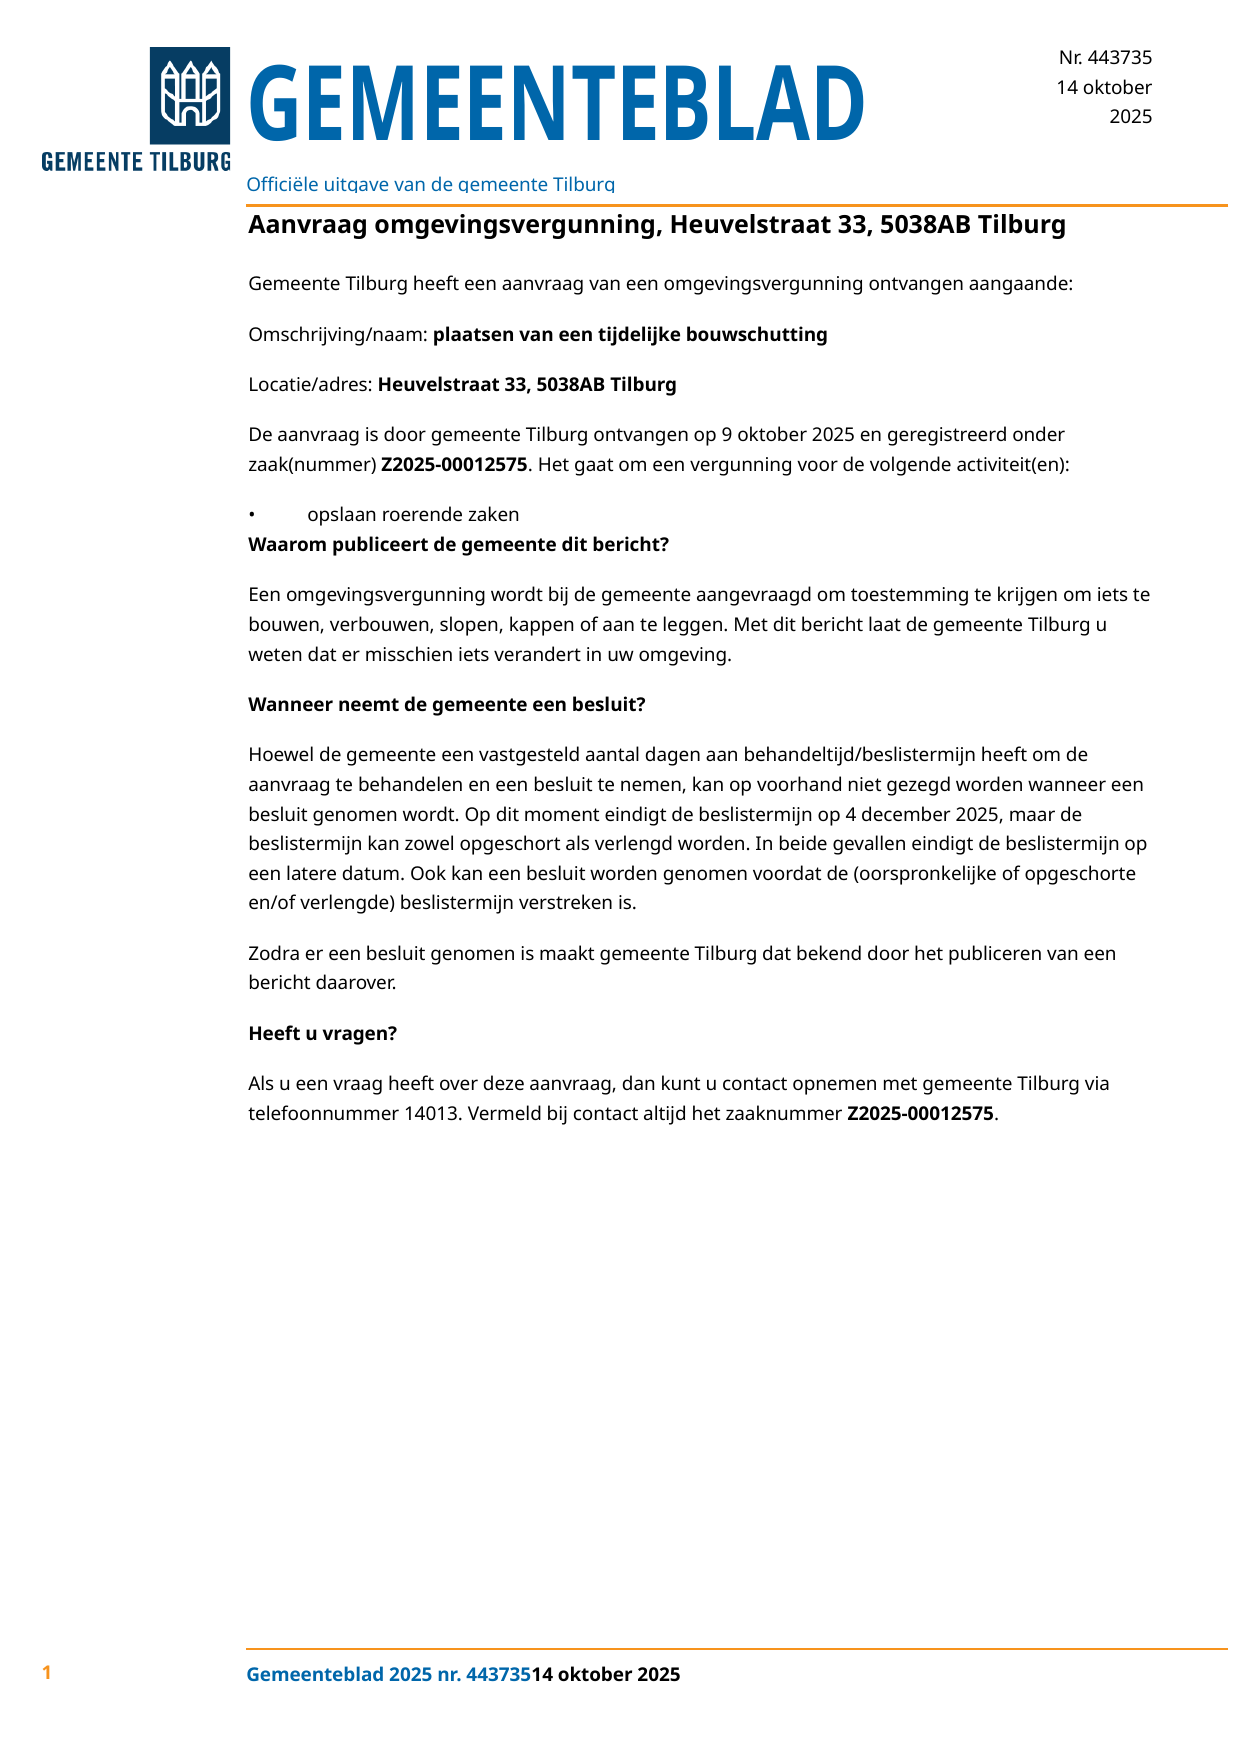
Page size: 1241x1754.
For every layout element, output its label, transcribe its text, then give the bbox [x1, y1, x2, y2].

text De aanvraag is door gemeente Tilburg ontvangen op 9 oktober 2025 en geregistreerd onder zaak(nummer) Z2025-00012575. Het gaat om een vergunning voor de volgende activiteit(en): [248, 422, 1152, 477]
text Omschrijving/naam: plaatsen van een tijdelijke bouwschutting [248, 321, 1152, 346]
text Als u een vraag heeft over deze aanvraag, dan kunt u contact opnemen met gemeente Tilburg via telefoonnummer 14013. Vermeld bij contact altijd het zaaknummer Z2025-00012575. [248, 1070, 1152, 1126]
text Zodra er een besluit genomen is maakt gemeente Tilburg dat bekend door het publiceren van een bericht daarover. [248, 940, 1152, 995]
list opslaan roerende zaken [248, 502, 1152, 527]
text Waarom publiceert de gemeente dit bericht? [248, 531, 1152, 557]
picture [41, 47, 231, 172]
text Wanneer neemt de gemeente een besluit? [248, 691, 1152, 717]
text Hoewel de gemeente een vastgesteld aantal dagen aan behandeltijd/beslistermijn heeft om de aanvraag te behandelen en een besluit te nemen, kan op voorhand niet gezegd worden wanneer een besluit genomen wordt. Op dit moment eindigt de beslistermijn op 4 december 2025, maar de beslistermijn kan zowel opgeschort als verlengd worden. In beide gevallen eindigt de beslistermijn op een latere datum. Ook kan een besluit worden genomen voordat de (oorspronkelijke of opgeschorte en/of verlengde) beslistermijn verstreken is. [248, 742, 1152, 915]
text Gemeente Tilburg heeft een aanvraag van een omgevingsvergunning ontvangen aangaande: [248, 270, 1152, 296]
text Heeft u vragen? [248, 1020, 1152, 1046]
text Een omgevingsvergunning wordt bij de gemeente aangevraagd om toestemming te krijgen om iets te bouwen, verbouwen, slopen, kappen of aan te leggen. Met dit bericht laat de gemeente Tilburg u weten dat er misschien iets verandert in uw omgeving. [248, 582, 1152, 666]
text Locatie/adres: Heuvelstraat 33, 5038AB Tilburg [248, 371, 1152, 397]
text Aanvraag omgevingsvergunning, Heuvelstraat 33, 5038AB Tilburg [248, 207, 1152, 241]
